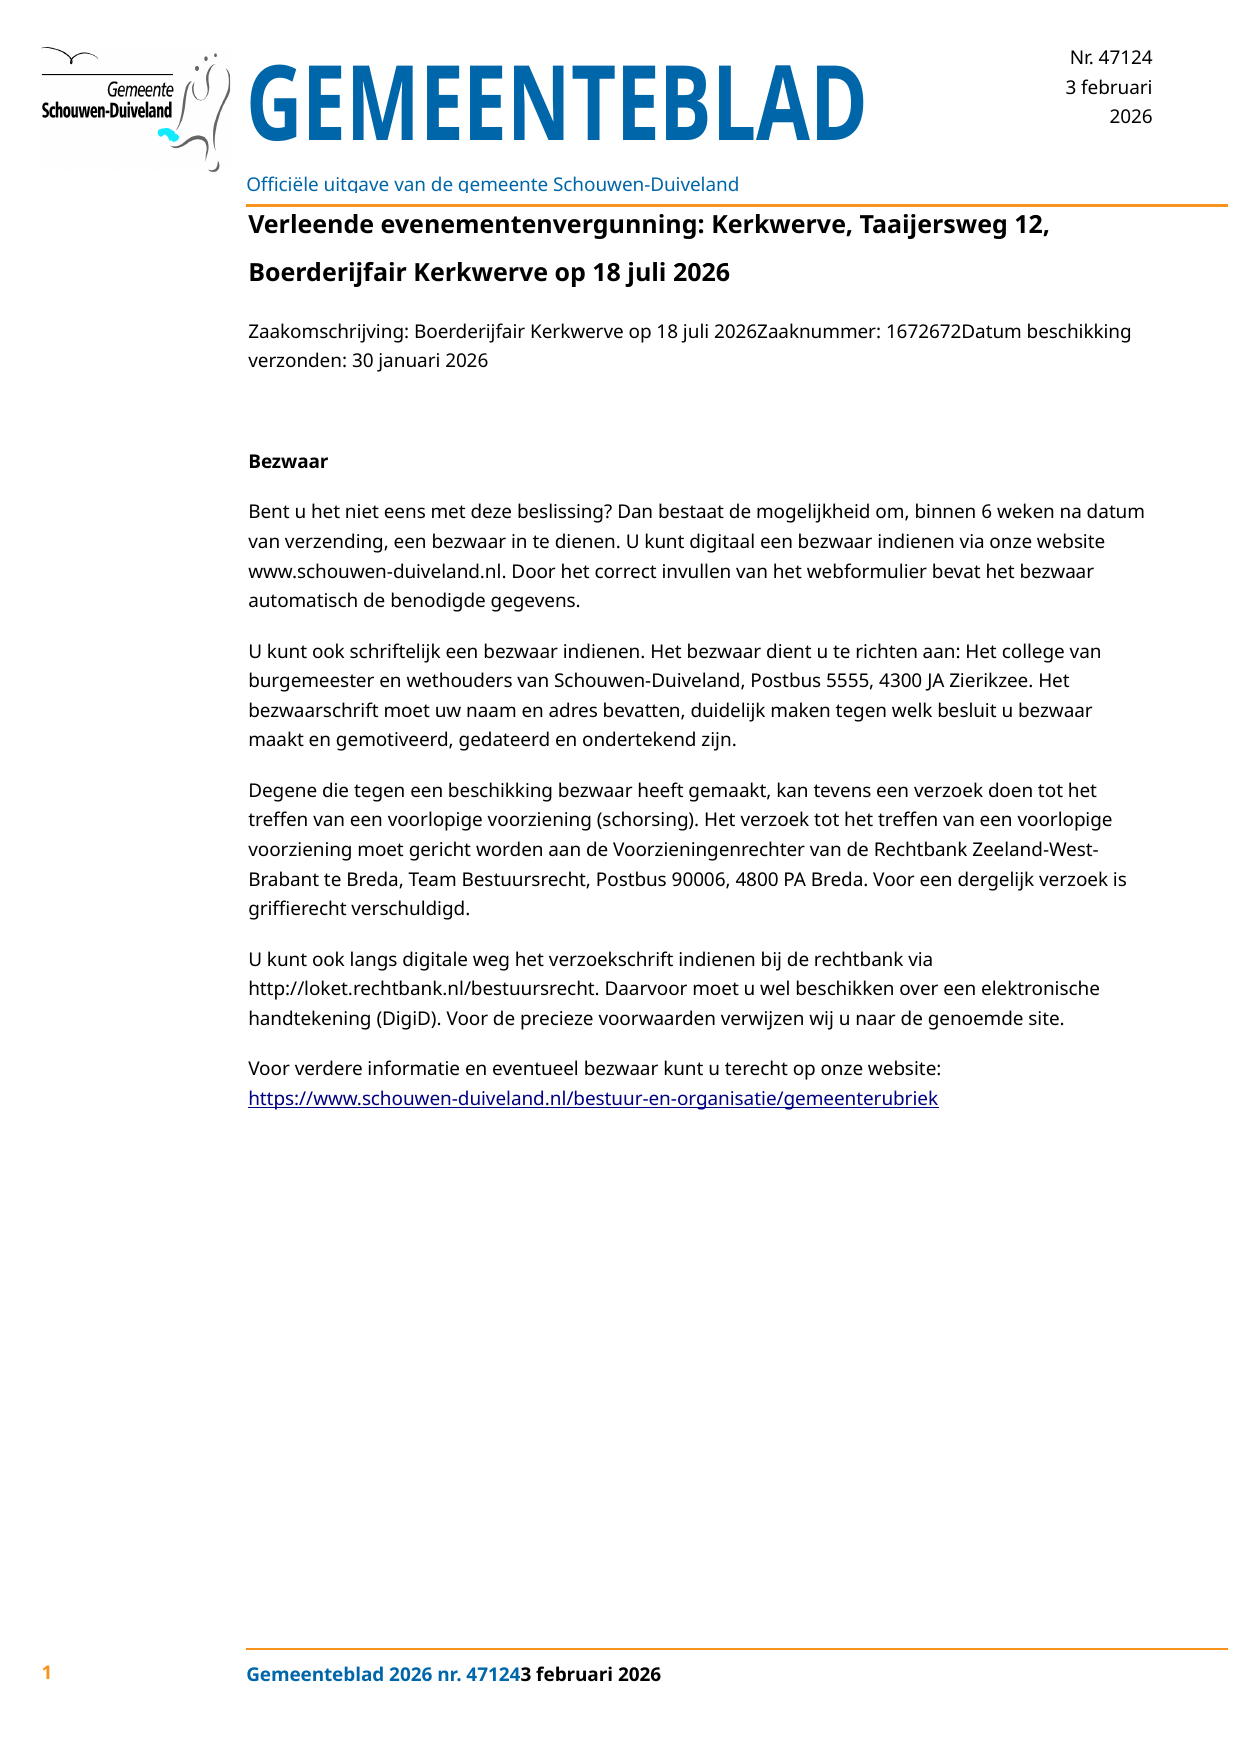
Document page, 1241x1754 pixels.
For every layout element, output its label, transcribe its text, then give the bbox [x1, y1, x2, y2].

text U kunt ook langs digitale weg het verzoekschrift indienen bij de rechtbank via http://loket.rechtbank.nl/bestuursrecht. Daarvoor moet u wel beschikken over een elektronische handtekening (DigiD). Voor de precieze voorwaarden verwijzen wij u naar de genoemde site. [248, 946, 1152, 1031]
text Bent u het niet eens met deze beslissing? Dan bestaat de mogelijkheid om, binnen 6 weken na datum van verzending, een bezwaar in te dienen. U kunt digitaal een bezwaar indienen via onze website www.schouwen-duiveland.nl. Door het correct invullen van het webformulier bevat het bezwaar automatisch de benodigde gegevens. [248, 499, 1152, 613]
text Voor verdere informatie en eventueel bezwaar kunt u terecht op onze website: https://www.schouwen-duiveland.nl/bestuur-en-organisatie/gemeenterubriek [248, 1055, 1152, 1111]
text U kunt ook schriftelijk een bezwaar indienen. Het bezwaar dient u te richten aan: Het college van burgemeester en wethouders van Schouwen-Duiveland, Postbus 5555, 4300 JA Zierikzee. Het bezwaarschrift moet uw naam en adres bevatten, duidelijk maken tegen welk besluit u bezwaar maakt en gemotiveerd, gedateerd en ondertekend zijn. [248, 638, 1152, 752]
text Zaakomschrijving: Boerderijfair Kerkwerve op 18 juli 2026Zaaknummer: 1672672Datum beschikking verzonden: 30 januari 2026 [248, 318, 1152, 373]
text Bezwaar [248, 448, 1152, 474]
text Degene die tegen een beschikking bezwaar heeft gemaakt, kan tevens een verzoek doen tot het treffen van een voorlopige voorziening (schorsing). Het verzoek tot het treffen van een voorlopige voorziening moet gericht worden aan de Voorzieningenrechter van de Rechtbank Zeeland-West-Brabant te Breda, Team Bestuursrecht, Postbus 90006, 4800 PA Breda. Voor een dergelijk verzoek is griffierecht verschuldigd. [248, 777, 1152, 921]
picture [41, 47, 231, 172]
text Verleende evenementenvergunning: Kerkwerve, Taaijersweg 12, Boerderijfair Kerkwerve op 18 juli 2026 [248, 207, 1152, 288]
